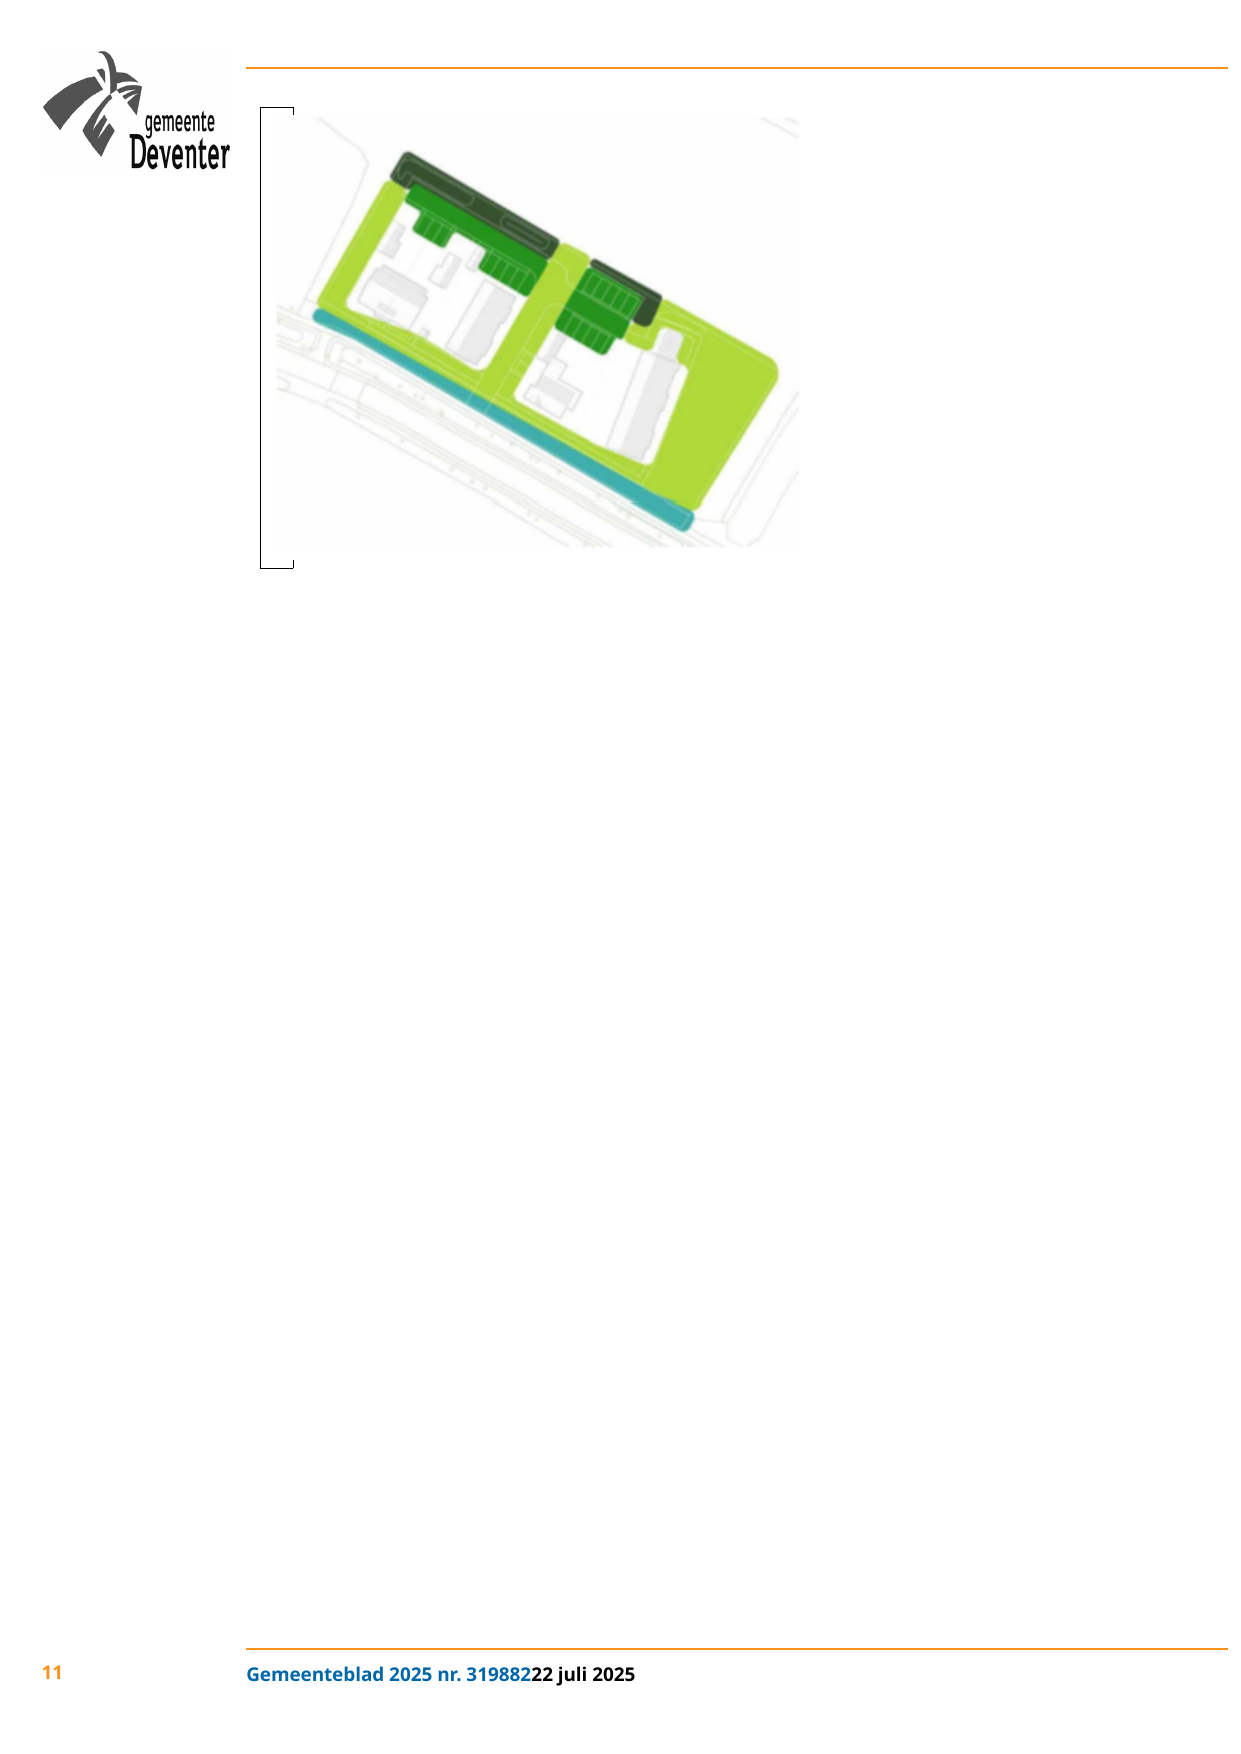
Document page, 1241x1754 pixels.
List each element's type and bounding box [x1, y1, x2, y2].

picture [268, 115, 860, 560]
picture [41, 47, 231, 172]
